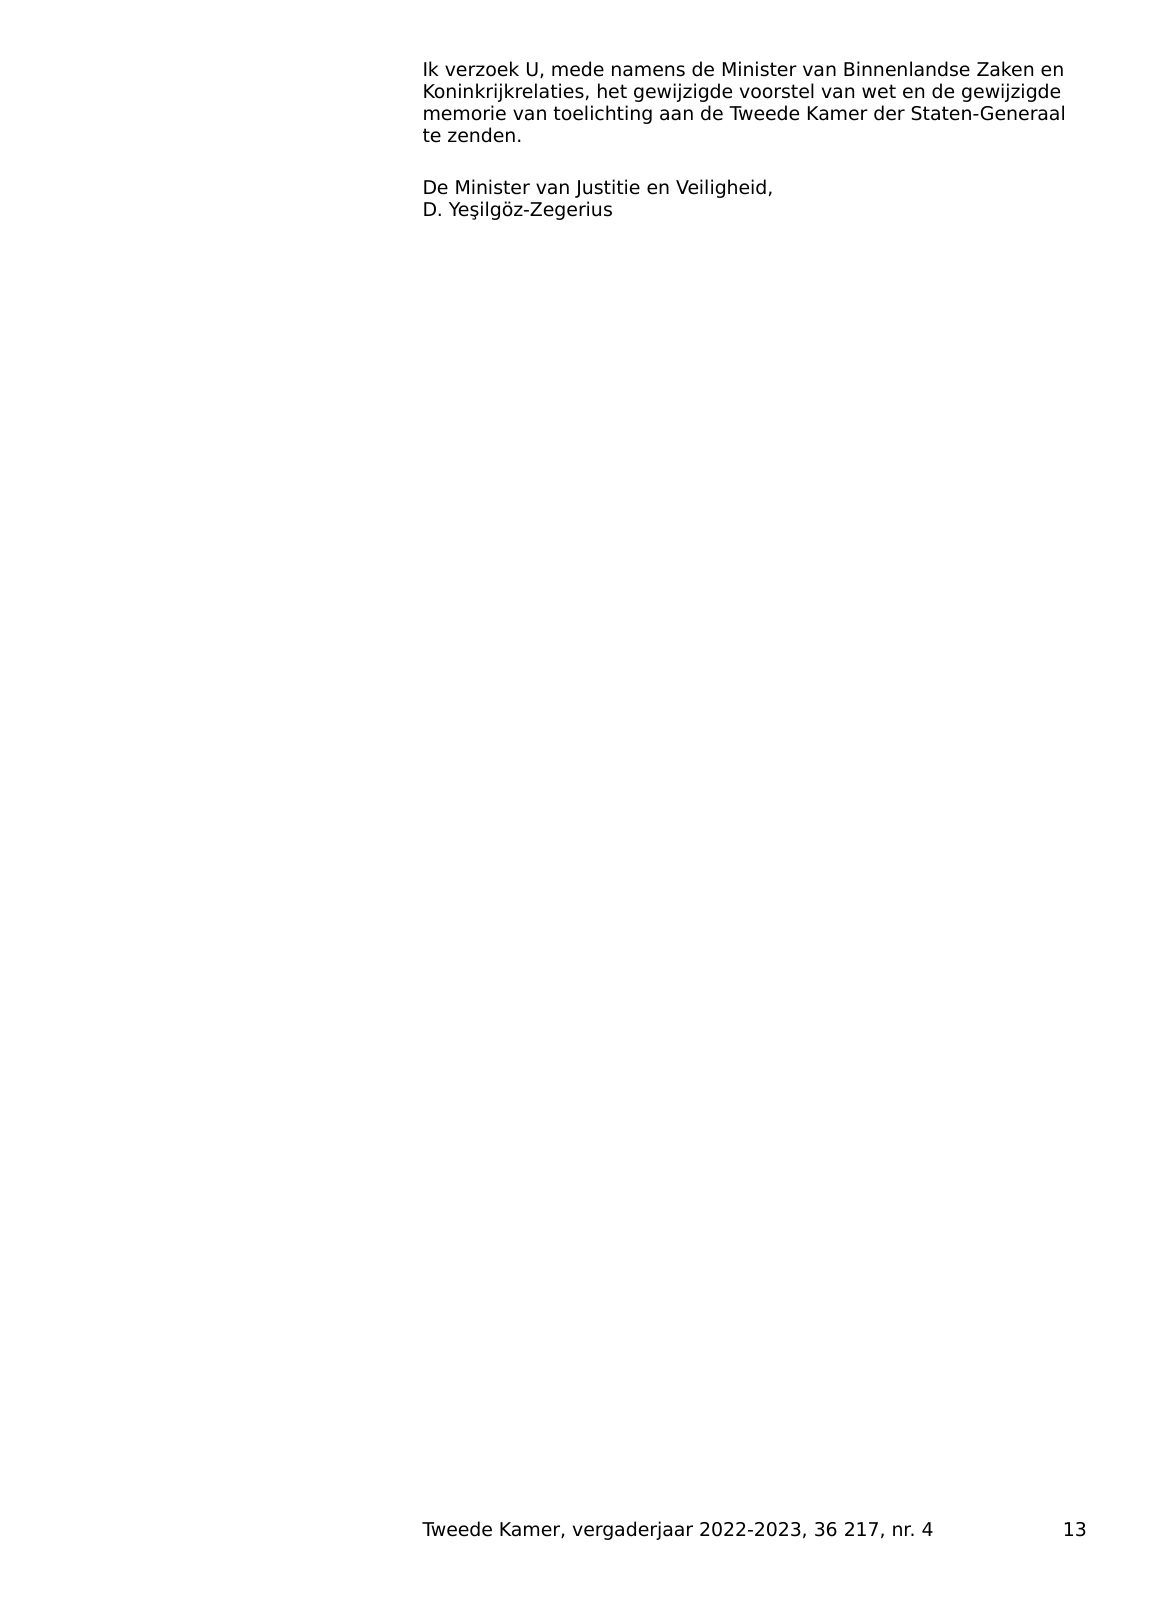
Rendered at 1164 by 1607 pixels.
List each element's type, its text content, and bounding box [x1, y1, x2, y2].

text Ik verzoek U, mede namens de Minister van Binnenlandse Zaken en Koninkrijkrelaties, het gewijzigde voorstel van wet en de gewijzigde memorie van toelichting aan de Tweede Kamer der Staten-Generaal te zenden. [422, 59, 1087, 147]
text De Minister van Justitie en Veiligheid, D. Yeşilgöz-Zegerius [422, 177, 1087, 221]
